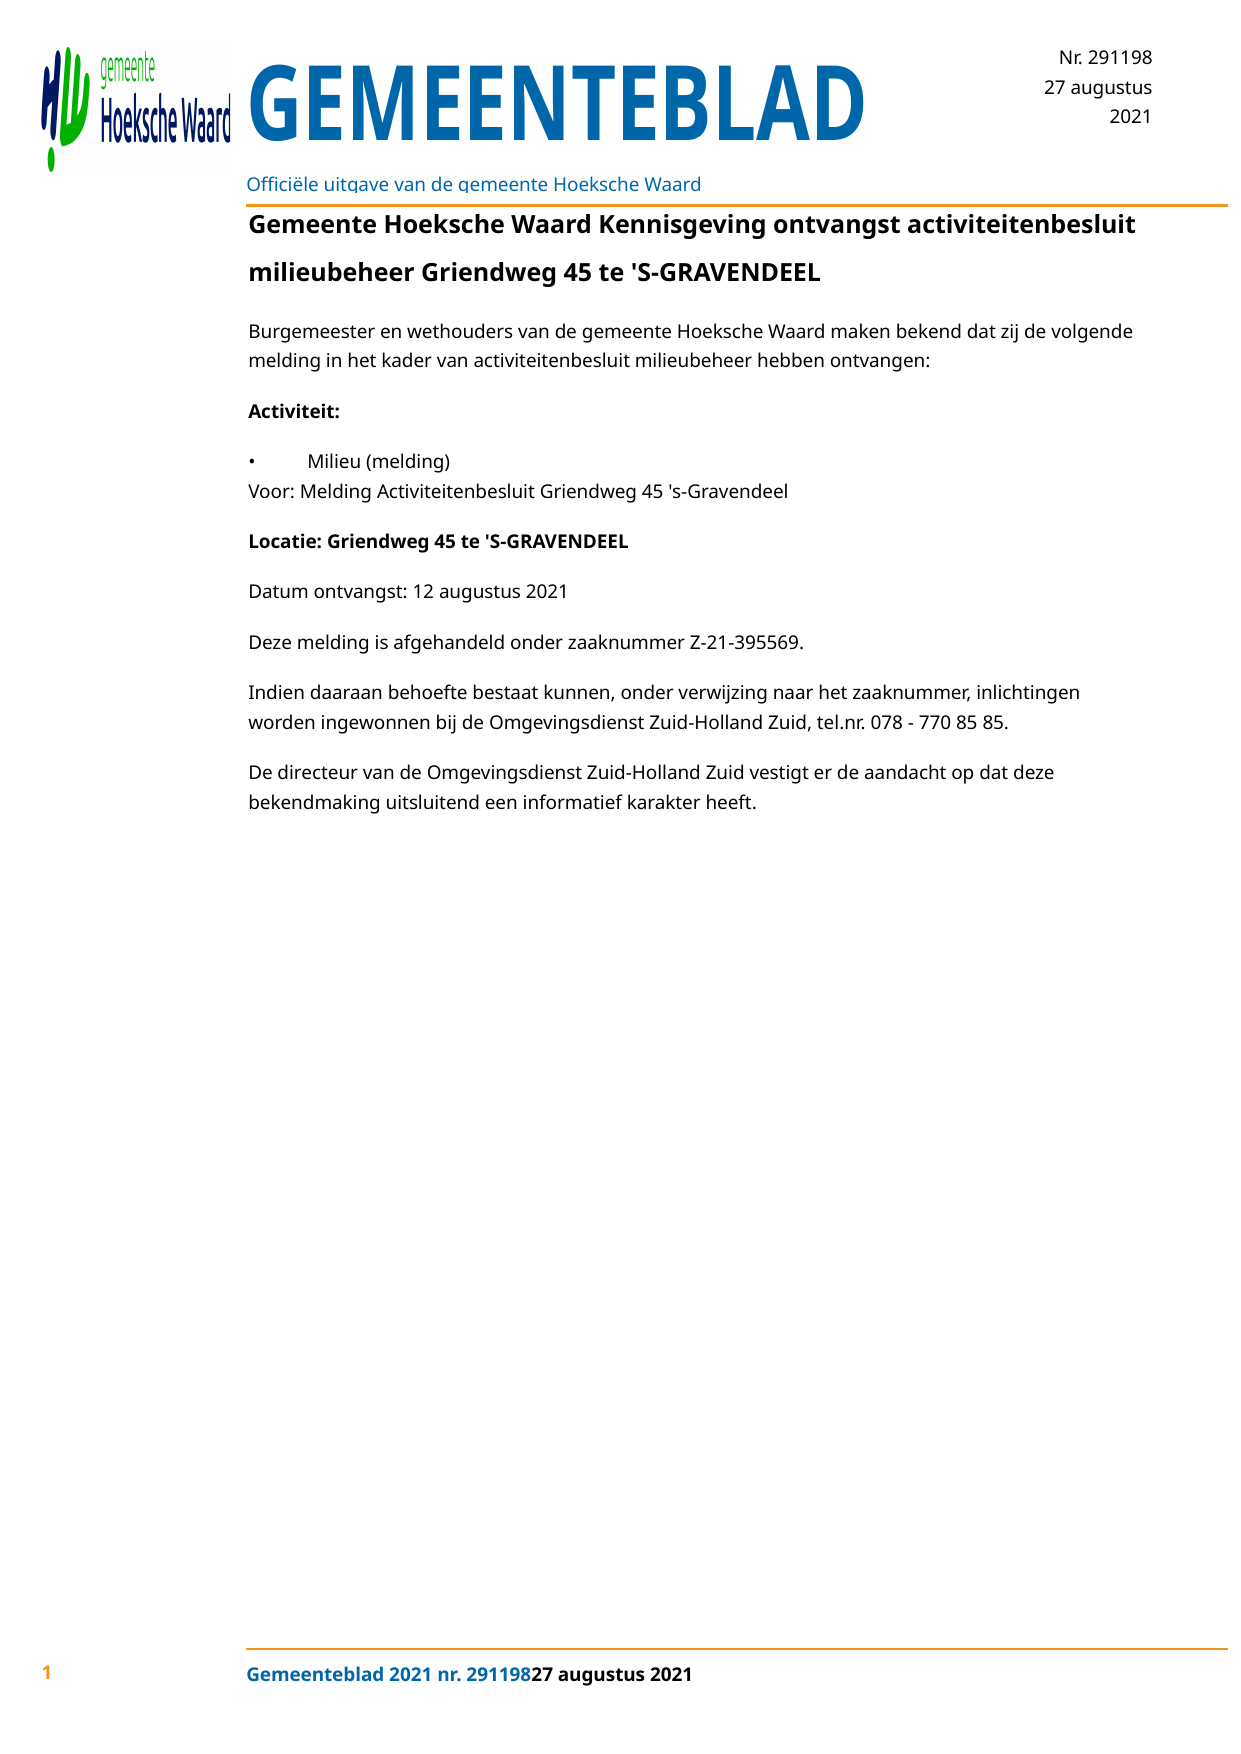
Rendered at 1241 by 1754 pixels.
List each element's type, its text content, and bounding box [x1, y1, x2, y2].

list Milieu (melding) [248, 448, 1152, 474]
text Locatie: Griendweg 45 te 'S-GRAVENDEEL [248, 528, 1152, 554]
text De directeur van de Omgevingsdienst Zuid-Holland Zuid vestigt er de aandacht op dat deze bekendmaking uitsluitend een informatief karakter heeft. [248, 759, 1152, 815]
text Gemeente Hoeksche Waard Kennisgeving ontvangst activiteitenbesluit milieubeheer Griendweg 45 te 'S-GRAVENDEEL [248, 207, 1152, 288]
text Deze melding is afgehandeld onder zaaknummer Z-21-395569. [248, 629, 1152, 655]
text Datum ontvangst: 12 augustus 2021 [248, 579, 1152, 604]
text Activiteit: [248, 398, 1152, 424]
text Voor: Melding Activiteitenbesluit Griendweg 45 's-Gravendeel [248, 478, 1152, 504]
text Burgemeester en wethouders van de gemeente Hoeksche Waard maken bekend dat zij de volgende melding in het kader van activiteitenbesluit milieubeheer hebben ontvangen: [248, 318, 1152, 373]
picture [41, 47, 231, 172]
text Indien daaraan behoefte bestaat kunnen, onder verwijzing naar het zaaknummer, inlichtingen worden ingewonnen bij de Omgevingsdienst Zuid-Holland Zuid, tel.nr. 078 - 770 85 85. [248, 679, 1152, 735]
